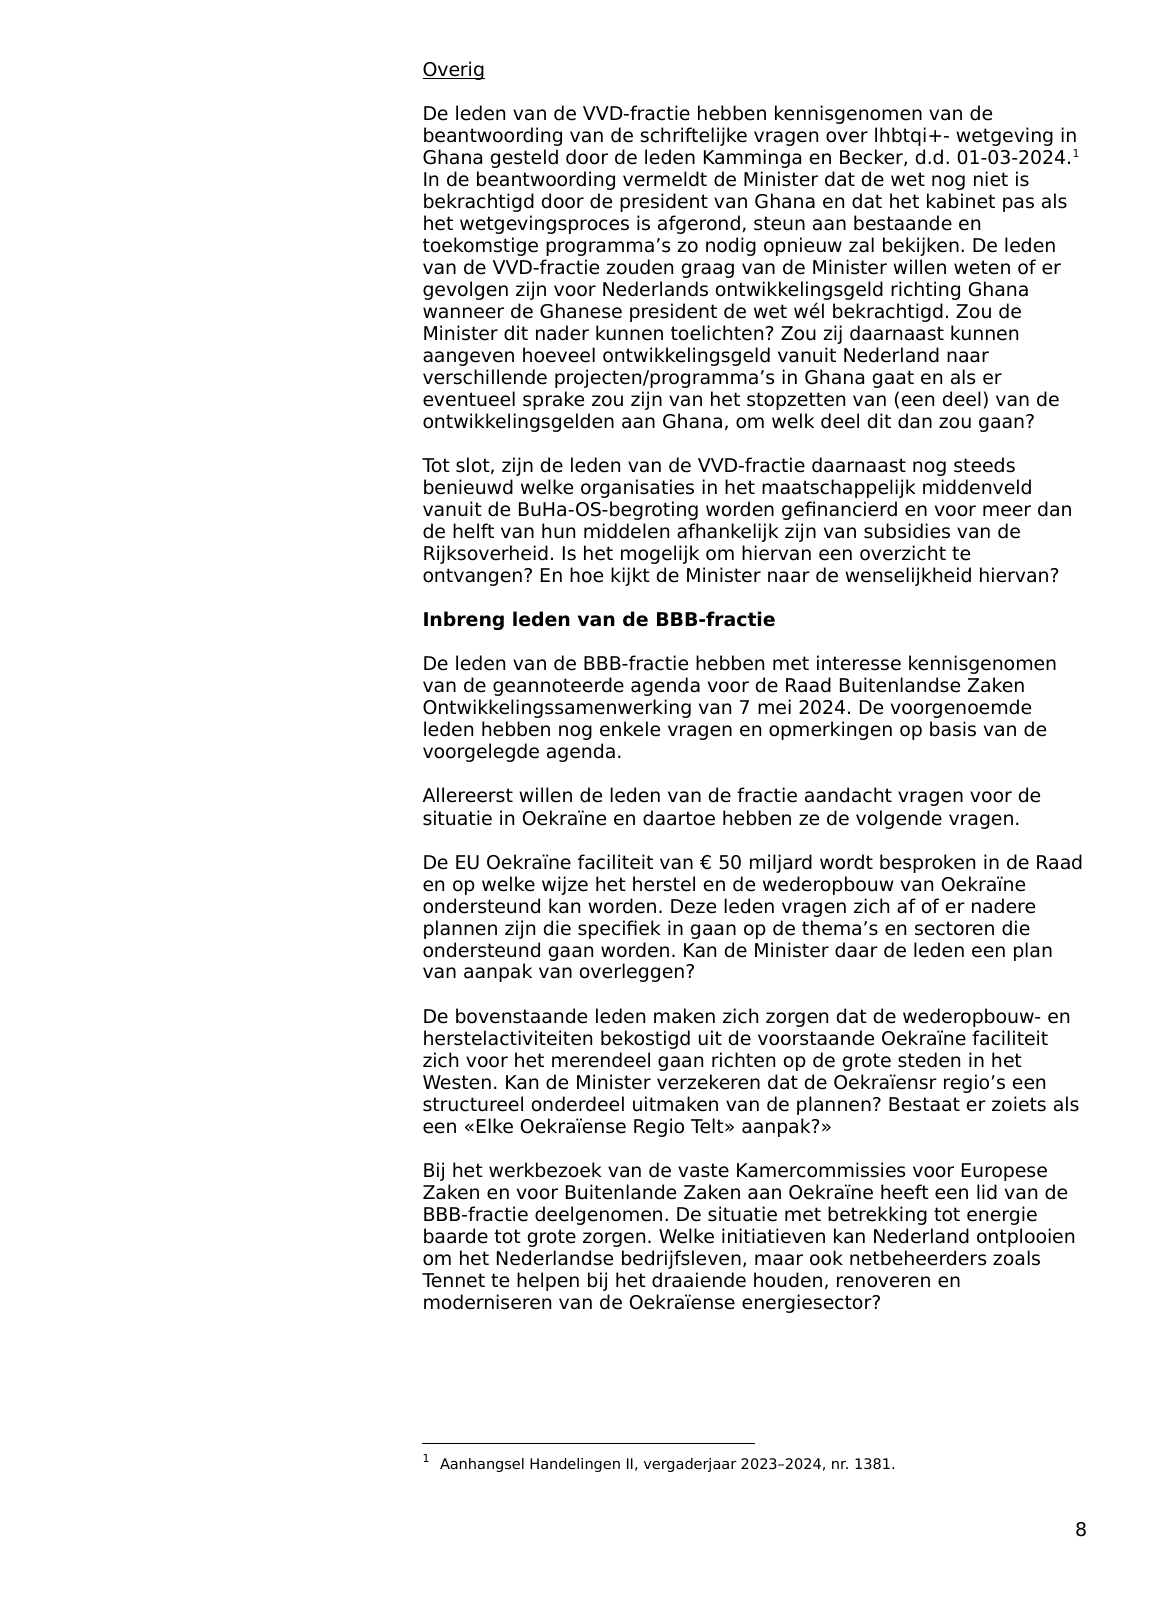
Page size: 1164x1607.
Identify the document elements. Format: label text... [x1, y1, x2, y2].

text De bovenstaande leden maken zich zorgen dat de wederopbouw- en herstelactiviteiten bekostigd uit de voorstaande Oekraïne faciliteit zich voor het merendeel gaan richten op de grote steden in het Westen. Kan de Minister verzekeren dat de Oekraïensr regio’s een structureel onderdeel uitmaken van de plannen? Bestaat er zoiets als een «Elke Oekraïense Regio Telt» aanpak?» [422, 1006, 1087, 1137]
subtitle Inbreng leden van de BBB-fractie [422, 609, 1087, 631]
text Bij het werkbezoek van de vaste Kamercommissies voor Europese Zaken en voor Buitenlande Zaken aan Oekraïne heeft een lid van de BBB-fractie deelgenomen. De situatie met betrekking tot energie baarde tot grote zorgen. Welke initiatieven kan Nederland ontplooien om het Nederlandse bedrijfsleven, maar ook netbeheerders zoals Tennet te helpen bij het draaiende houden, renoveren en moderniseren van de Oekraïense energiesector? [422, 1160, 1087, 1313]
text De EU Oekraïne faciliteit van € 50 miljard wordt besproken in de Raad en op welke wijze het herstel en de wederopbouw van Oekraïne ondersteund kan worden. Deze leden vragen zich af of er nadere plannen zijn die specifiek in gaan op de thema’s en sectoren die ondersteund gaan worden. Kan de Minister daar de leden een plan van aanpak van overleggen? [422, 852, 1087, 983]
text Allereerst willen de leden van de fractie aandacht vragen voor de situatie in Oekraïne en daartoe hebben ze de volgende vragen. [422, 785, 1087, 829]
text Tot slot, zijn de leden van de VVD-fractie daarnaast nog steeds benieuwd welke organisaties in het maatschappelijk middenveld vanuit de BuHa-OS-begroting worden gefinancierd en voor meer dan de helft van hun middelen afhankelijk zijn van subsidies van de Rijksoverheid. Is het mogelijk om hiervan een overzicht te ontvangen? En hoe kijkt de Minister naar de wenselijkheid hiervan? [422, 455, 1087, 587]
text De leden van de VVD-fractie hebben kennisgenomen van de beantwoording van de schriftelijke vragen over lhbtqi+- wetgeving in Ghana gesteld door de leden Kamminga en Becker, d.d. 01-03-2024. In de beantwoording vermeldt de Minister dat de wet nog niet is bekrachtigd door de president van Ghana en dat het kabinet pas als het wetgevingsproces is afgerond, steun aan bestaande en toekomstige programma’s zo nodig opnieuw zal bekijken. De leden van de VVD-fractie zouden graag van de Minister willen weten of er gevolgen zijn voor Nederlands ontwikkelingsgeld richting Ghana wanneer de Ghanese president de wet wél bekrachtigd. Zou de Minister dit nader kunnen toelichten? Zou zij daarnaast kunnen aangeven hoeveel ontwikkelingsgeld vanuit Nederland naar verschillende projecten/programma’s in Ghana gaat en als er eventueel sprake zou zijn van het stopzetten van (een deel) van de ontwikkelingsgelden aan Ghana, om welk deel dit dan zou gaan? [422, 103, 1087, 433]
subtitle Overig [422, 59, 1087, 81]
text Aanhangsel Handelingen II, vergaderjaar 2023–2024, nr. 1381. [422, 1452, 1087, 1474]
text De leden van de BBB-fractie hebben met interesse kennisgenomen van de geannoteerde agenda voor de Raad Buitenlandse Zaken Ontwikkelingssamenwerking van 7 mei 2024. De voorgenoemde leden hebben nog enkele vragen en opmerkingen op basis van de voorgelegde agenda. [422, 653, 1087, 763]
